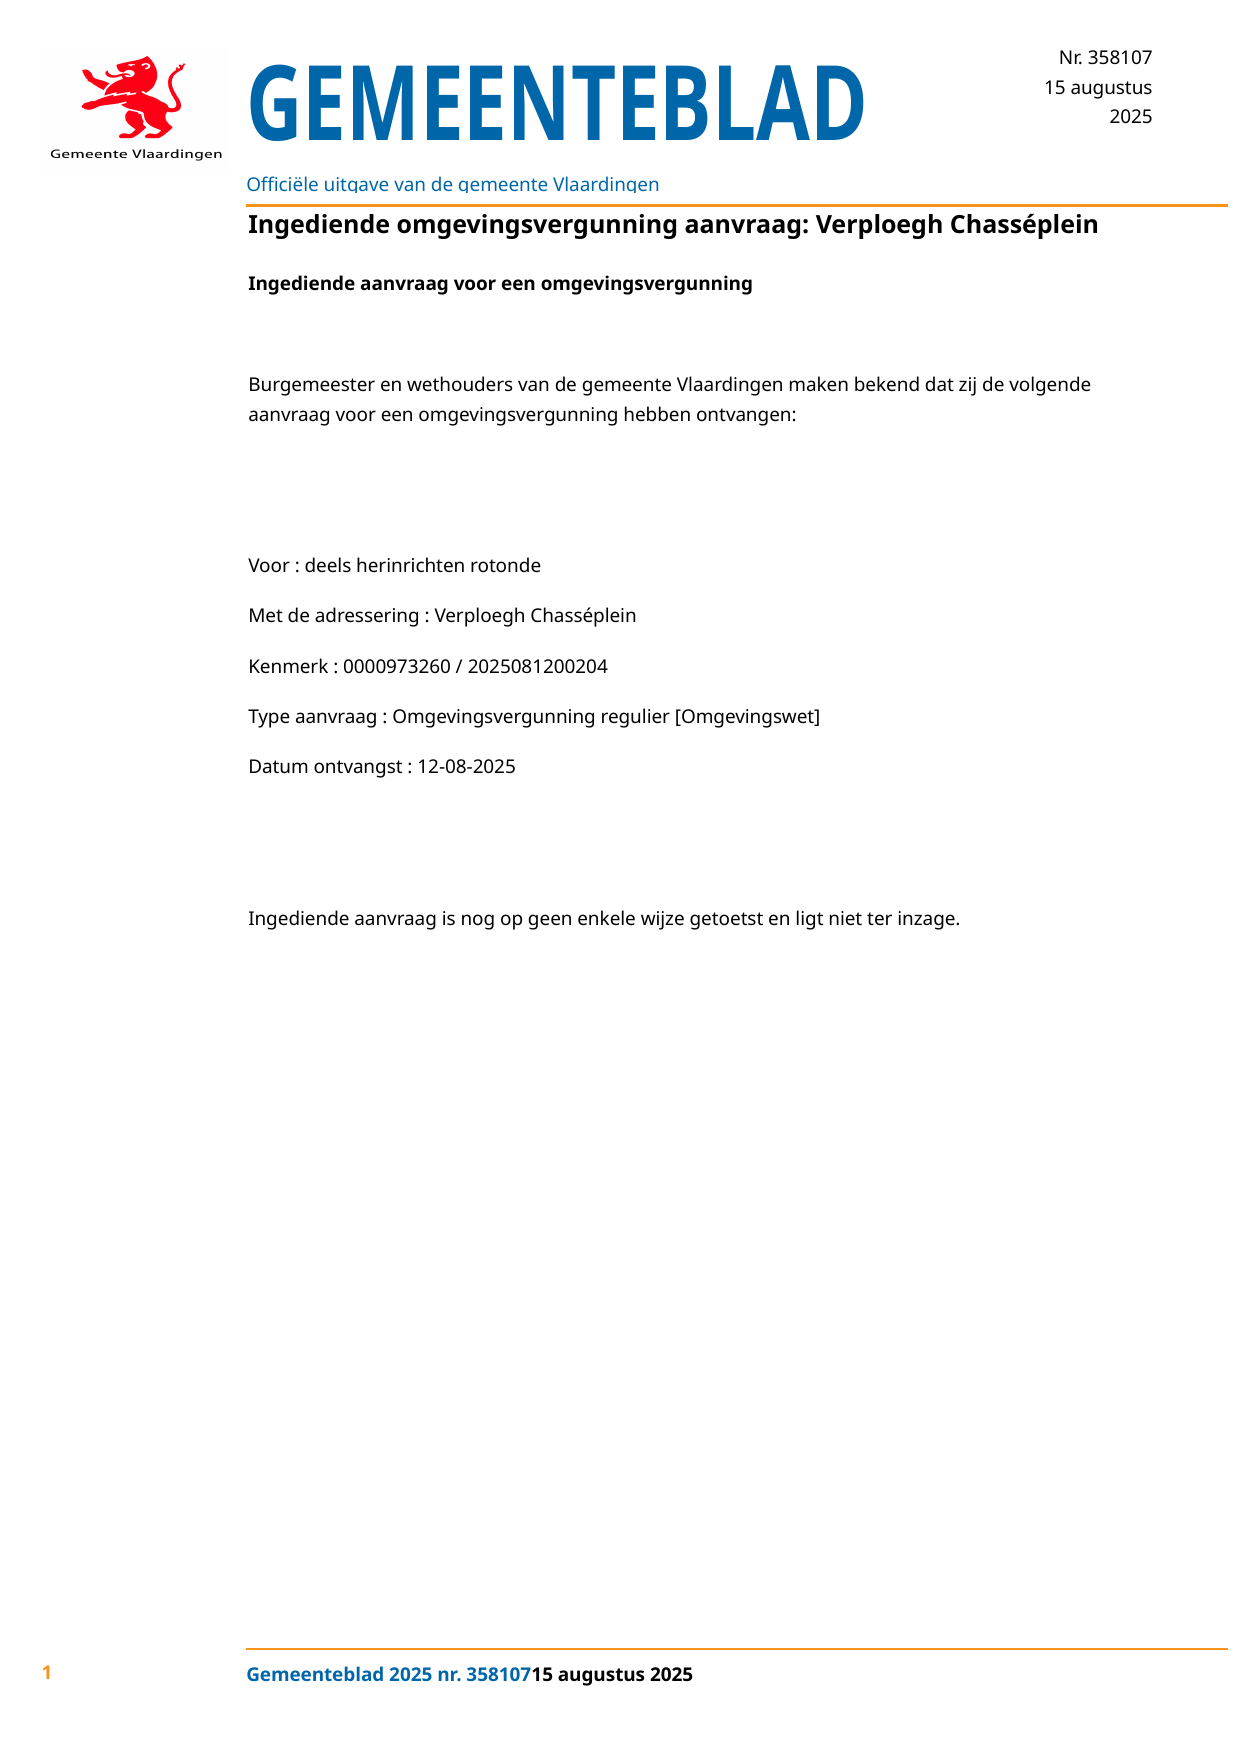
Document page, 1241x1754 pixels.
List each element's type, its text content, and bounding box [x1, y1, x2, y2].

text Voor : deels herinrichten rotonde [248, 552, 1152, 578]
text Ingediende aanvraag voor een omgevingsvergunning [248, 270, 1152, 296]
text Datum ontvangst : 12-08-2025 [248, 754, 1152, 779]
text Burgemeester en wethouders van de gemeente Vlaardingen maken bekend dat zij de volgende aanvraag voor een omgevingsvergunning hebben ontvangen: [248, 371, 1152, 426]
text Met de adressering : Verploegh Chasséplein [248, 602, 1152, 628]
text Type aanvraag : Omgevingsvergunning regulier [Omgevingswet] [248, 703, 1152, 729]
text Kenmerk : 0000973260 / 2025081200204 [248, 653, 1152, 678]
text Ingediende omgevingsvergunning aanvraag: Verploegh Chasséplein [248, 207, 1152, 241]
picture [41, 47, 231, 172]
text Ingediende aanvraag is nog op geen enkele wijze getoetst en ligt niet ter inzage. [248, 905, 1152, 931]
